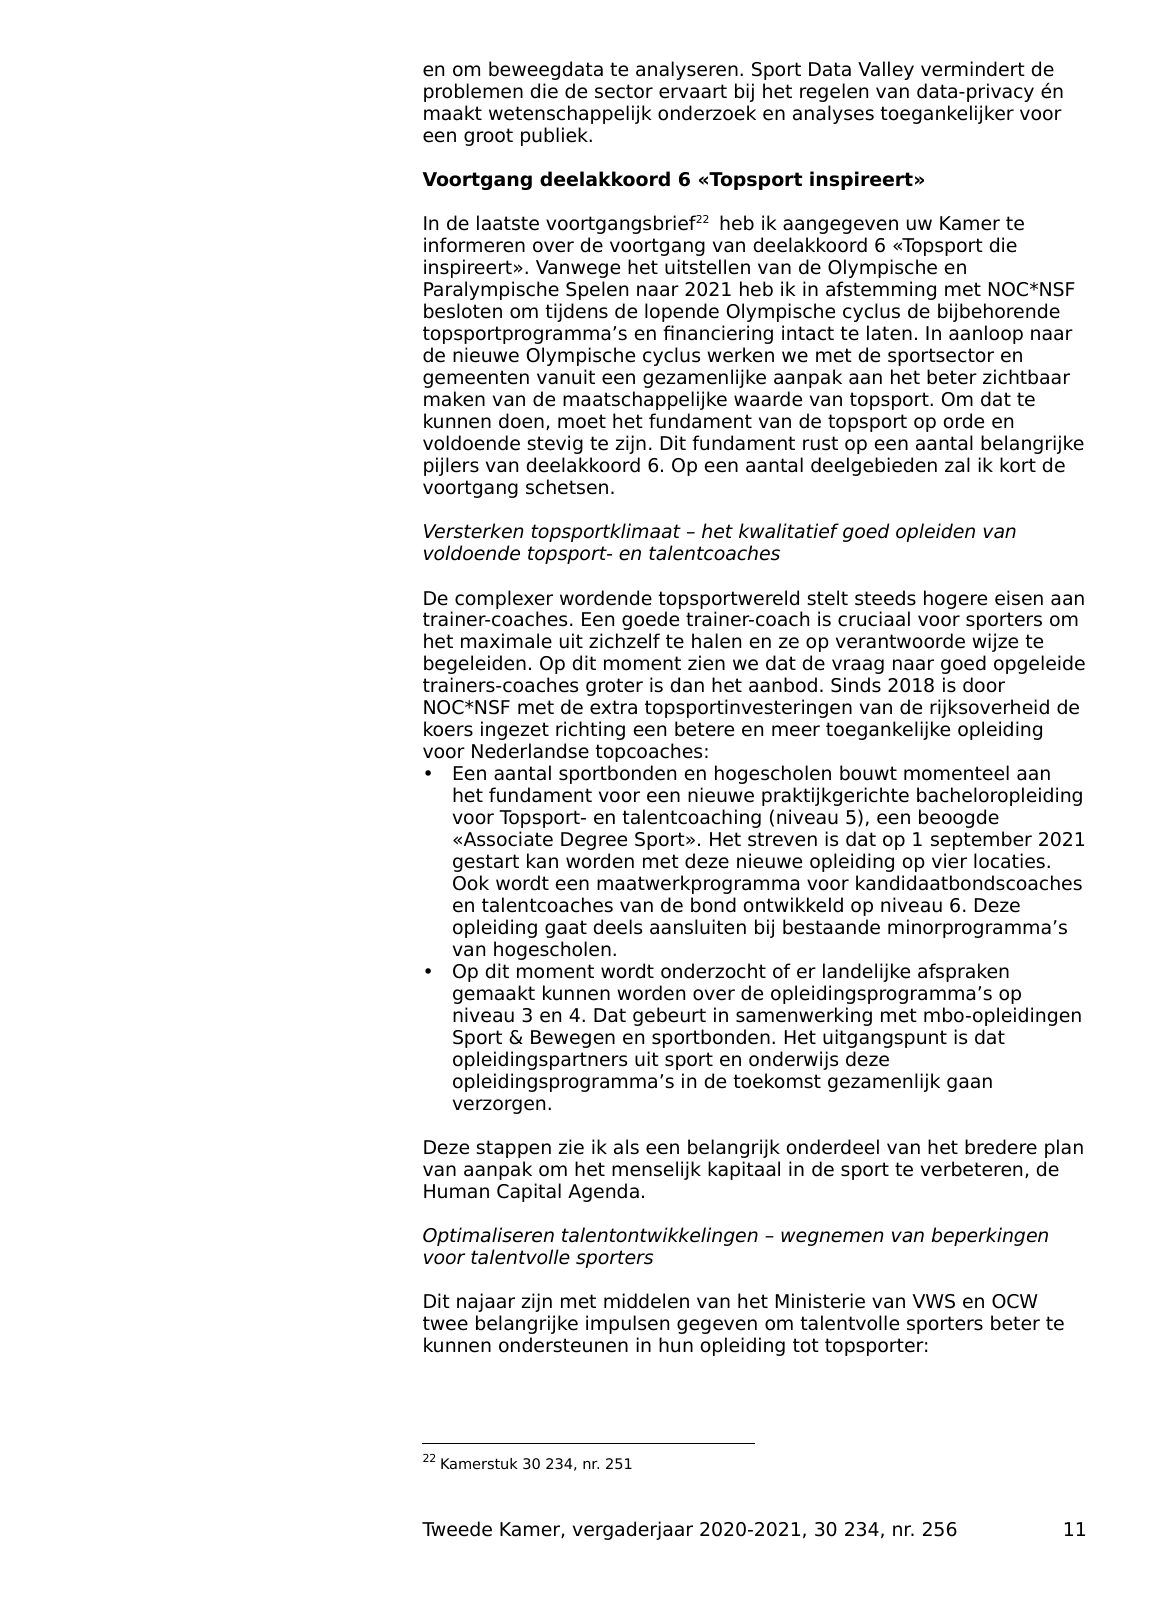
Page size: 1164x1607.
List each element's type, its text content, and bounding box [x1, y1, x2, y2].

subtitle Voortgang deelakkoord 6 «Topsport inspireert» [422, 169, 1087, 191]
subtitle Optimaliseren talentontwikkelingen – wegnemen van beperkingen voor talentvolle sporters [422, 1225, 1087, 1269]
text Dit najaar zijn met middelen van het Ministerie van VWS en OCW twee belangrijke impulsen gegeven om talentvolle sporters beter te kunnen ondersteunen in hun opleiding tot topsporter: [422, 1291, 1087, 1357]
text Deze stappen zie ik als een belangrijk onderdeel van het bredere plan van aanpak om het menselijk kapitaal in de sport te verbeteren, de Human Capital Agenda. [422, 1137, 1087, 1203]
text • Een aantal sportbonden en hogescholen bouwt momenteel aan het fundament voor een nieuwe praktijkgerichte bacheloropleiding voor Topsport- en talentcoaching (niveau 5), een beoogde «Associate Degree Sport». Het streven is dat op 1 september 2021 gestart kan worden met deze nieuwe opleiding op vier locaties. Ook wordt een maatwerkprogramma voor kandidaatbondscoaches en talentcoaches van de bond ontwikkeld op niveau 6. Deze opleiding gaat deels aansluiten bij bestaande minorprogramma’s van hogescholen. [422, 763, 1087, 961]
text en om beweegdata te analyseren. Sport Data Valley vermindert de problemen die de sector ervaart bij het regelen van data-privacy én maakt wetenschappelijk onderzoek en analyses toegankelijker voor een groot publiek. [422, 59, 1087, 147]
subtitle Versterken topsportklimaat – het kwalitatief goed opleiden van voldoende topsport- en talentcoaches [422, 521, 1087, 565]
text In de laatste voortgangsbrief heb ik aangegeven uw Kamer te informeren over de voortgang van deelakkoord 6 «Topsport die inspireert». Vanwege het uitstellen van de Olympische en Paralympische Spelen naar 2021 heb ik in afstemming met NOC*NSF besloten om tijdens de lopende Olympische cyclus de bijbehorende topsportprogramma’s en financiering intact te laten. In aanloop naar de nieuwe Olympische cyclus werken we met de sportsector en gemeenten vanuit een gezamenlijke aanpak aan het beter zichtbaar maken van de maatschappelijke waarde van topsport. Om dat te kunnen doen, moet het fundament van de topsport op orde en voldoende stevig te zijn. Dit fundament rust op een aantal belangrijke pijlers van deelakkoord 6. Op een aantal deelgebieden zal ik kort de voortgang schetsen. [422, 213, 1087, 499]
text • Op dit moment wordt onderzocht of er landelijke afspraken gemaakt kunnen worden over de opleidingsprogramma’s op niveau 3 en 4. Dat gebeurt in samenwerking met mbo-opleidingen Sport & Bewegen en sportbonden. Het uitgangspunt is dat opleidingspartners uit sport en onderwijs deze opleidingsprogramma’s in de toekomst gezamenlijk gaan verzorgen. [422, 961, 1087, 1115]
text De complexer wordende topsportwereld stelt steeds hogere eisen aan trainer-coaches. Een goede trainer-coach is cruciaal voor sporters om het maximale uit zichzelf te halen en ze op verantwoorde wijze te begeleiden. Op dit moment zien we dat de vraag naar goed opgeleide trainers-coaches groter is dan het aanbod. Sinds 2018 is door NOC*NSF met de extra topsportinvesteringen van de rijksoverheid de koers ingezet richting een betere en meer toegankelijke opleiding voor Nederlandse topcoaches: [422, 587, 1087, 763]
text Kamerstuk 30 234, nr. 251 [422, 1452, 1087, 1474]
